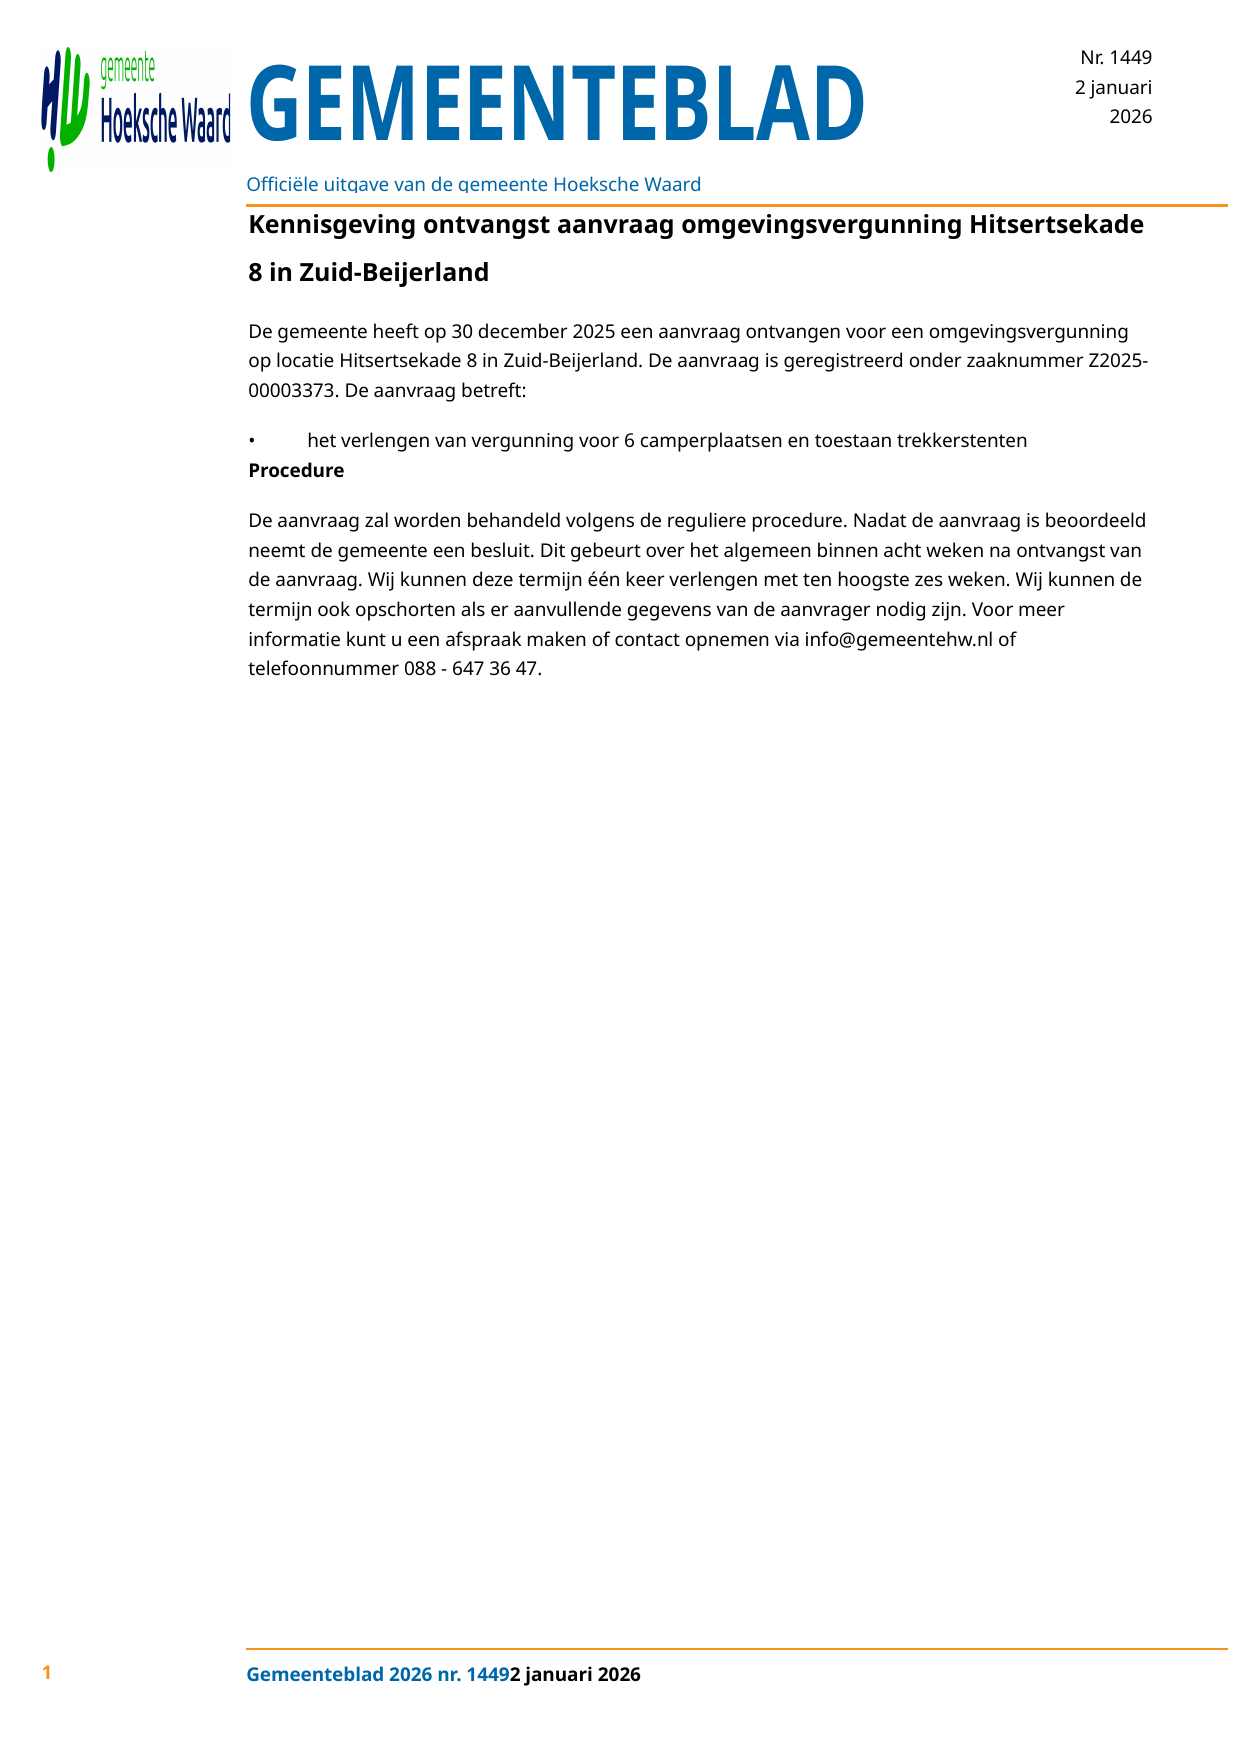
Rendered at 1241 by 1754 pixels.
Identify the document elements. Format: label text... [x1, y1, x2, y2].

picture [41, 47, 231, 172]
text De aanvraag zal worden behandeld volgens de reguliere procedure. Nadat de aanvraag is beoordeeld neemt de gemeente een besluit. Dit gebeurt over het algemeen binnen acht weken na ontvangst van de aanvraag. Wij kunnen deze termijn één keer verlengen met ten hoogste zes weken. Wij kunnen de termijn ook opschorten als er aanvullende gegevens van de aanvrager nodig zijn. Voor meer informatie kunt u een afspraak maken of contact opnemen via info@gemeentehw.nl of telefoonnummer 088 - 647 36 47. [248, 507, 1152, 681]
text Procedure [248, 457, 1152, 483]
text De gemeente heeft op 30 december 2025 een aanvraag ontvangen voor een omgevingsvergunning op locatie Hitsertsekade 8 in Zuid-Beijerland. De aanvraag is geregistreerd onder zaaknummer Z2025-00003373. De aanvraag betreft: [248, 318, 1152, 403]
list het verlengen van vergunning voor 6 camperplaatsen en toestaan trekkerstenten [248, 427, 1152, 453]
text Kennisgeving ontvangst aanvraag omgevingsvergunning Hitsertsekade 8 in Zuid-Beijerland [248, 207, 1152, 288]
